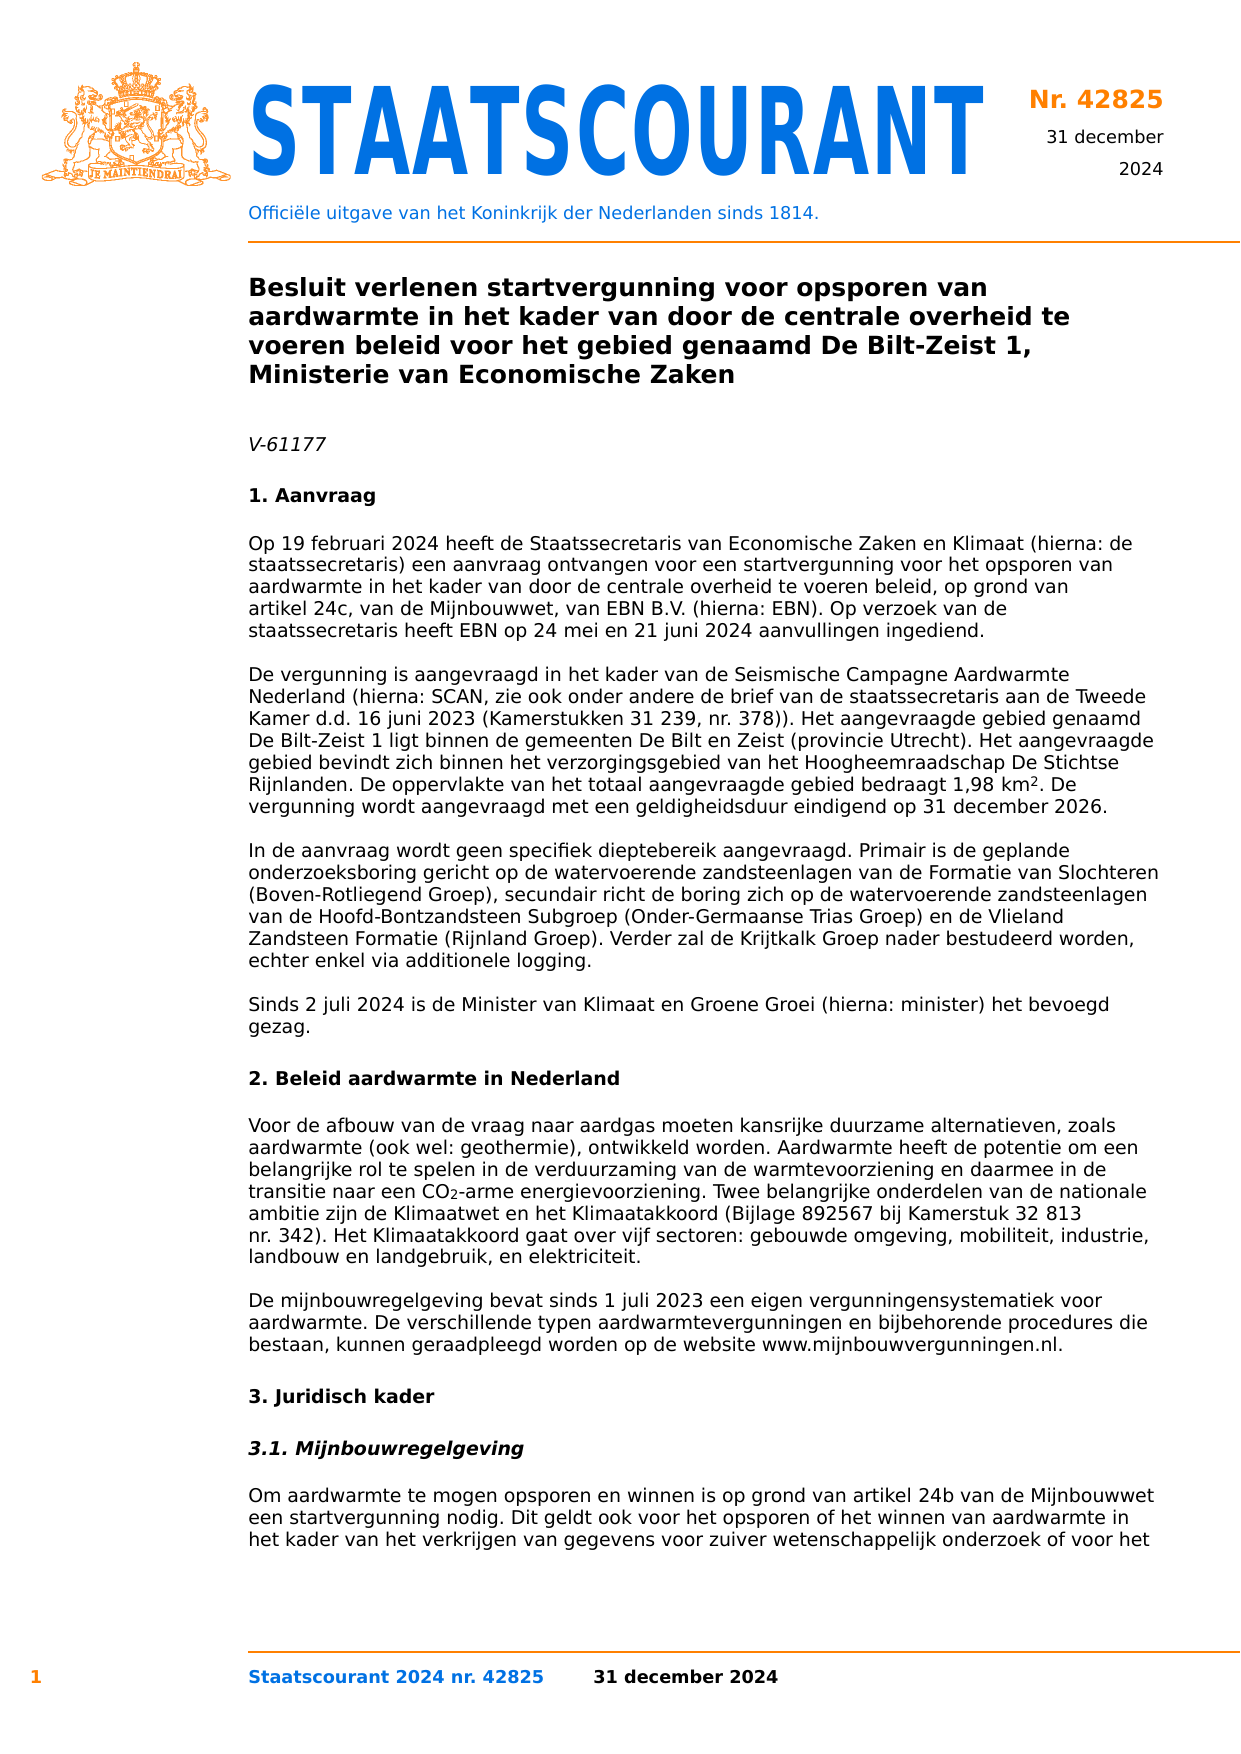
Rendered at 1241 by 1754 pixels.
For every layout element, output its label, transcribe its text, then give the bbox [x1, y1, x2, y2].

subtitle 2. Beleid aardwarmte in Nederland [248, 1068, 1163, 1089]
text Op 19 februari 2024 heeft de Staatssecretaris van Economische Zaken en Klimaat (hierna: de staatssecretaris) een aanvraag ontvangen voor een startvergunning voor het opsporen van aardwarmte in het kader van door de centrale overheid te voeren beleid, op grond van artikel 24c, van de Mijnbouwwet, van EBN B.V. (hierna: EBN). Op verzoek van de staatssecretaris heeft EBN op 24 mei en 21 juni 2024 aanvullingen ingediend. [248, 532, 1163, 642]
text V-61177 [248, 433, 1163, 455]
text In de aanvraag wordt geen specifiek dieptebereik aangevraagd. Primair is de geplande onderzoeksboring gericht op de watervoerende zandsteenlagen van de Formatie van Slochteren (Boven-Rotliegend Groep), secundair richt de boring zich op de watervoerende zandsteenlagen van de Hoofd-Bontzandsteen Subgroep (Onder-Germaanse Trias Groep) en de Vlieland Zandsteen Formatie (Rijnland Groep). Verder zal de Krijtkalk Groep nader bestudeerd worden, echter enkel via additionele logging. [248, 840, 1163, 972]
table_header STAATSCOURANT [248, 62, 998, 203]
text Om aardwarmte te mogen opsporen en winnen is op grond van artikel 24b van de Mijnbouwwet een startvergunning nodig. Dit geldt ook voor het opsporen of het winnen van aardwarmte in het kader van het verkrijgen van gegevens voor zuiver wetenschappelijk onderzoek of voor het [248, 1485, 1163, 1551]
table_cell Officiële uitgave van het Koninkrijk der Nederlanden sinds 1814. [248, 203, 1240, 241]
subtitle 3. Juridisch kader [248, 1386, 1163, 1408]
text Sinds 2 juli 2024 is de Minister van Klimaat en Groene Groei (hierna: minister) het bevoegd gezag. [248, 994, 1163, 1038]
table_cell 2024 [998, 153, 1240, 203]
table_header [25, 62, 248, 241]
text De mijnbouwregelgeving bevat sinds 1 juli 2023 een eigen vergunningensystematiek voor aardwarmte. De verschillende typen aardwarmtevergunningen en bijbehorende procedures die bestaan, kunnen geraadpleegd worden op de website www.mijnbouwvergunningen.nl. [248, 1290, 1163, 1356]
subtitle 3.1. Mijnbouwregelgeving [248, 1438, 1163, 1460]
table_cell 31 december [998, 121, 1240, 153]
subtitle 1. Aanvraag [248, 485, 1163, 507]
picture [41, 62, 231, 186]
table_header Nr. 42825 [998, 62, 1240, 121]
subtitle Besluit verlenen startvergunning voor opsporen van aardwarmte in het kader van door de centrale overheid te voeren beleid voor het gebied genaamd De Bilt-Zeist 1, Ministerie van Economische Zaken [248, 273, 1163, 390]
text Voor de afbouw van de vraag naar aardgas moeten kansrijke duurzame alternatieven, zoals aardwarmte (ook wel: geothermie), ontwikkeld worden. Aardwarmte heeft de potentie om een belangrijke rol te spelen in de verduurzaming van de warmtevoorziening en daarmee in de transitie naar een CO2-arme energievoorziening. Twee belangrijke onderdelen van de nationale ambitie zijn de Klimaatwet en het Klimaatakkoord (Bijlage 892567 bij Kamerstuk 32 813 nr. 342). Het Klimaatakkoord gaat over vijf sectoren: gebouwde omgeving, mobiliteit, industrie, landbouw en landgebruik, en elektriciteit. [248, 1114, 1163, 1268]
text De vergunning is aangevraagd in het kader van de Seismische Campagne Aardwarmte Nederland (hierna: SCAN, zie ook onder andere de brief van de staatssecretaris aan de Tweede Kamer d.d. 16 juni 2023 (Kamerstukken 31 239, nr. 378)). Het aangevraagde gebied genaamd De Bilt-Zeist 1 ligt binnen de gemeenten De Bilt en Zeist (provincie Utrecht). Het aangevraagde gebied bevindt zich binnen het verzorgingsgebied van het Hoogheemraadschap De Stichtse Rijnlanden. De oppervlakte van het totaal aangevraagde gebied bedraagt 1,98 km2. De vergunning wordt aangevraagd met een geldigheidsduur eindigend op 31 december 2026. [248, 664, 1163, 818]
